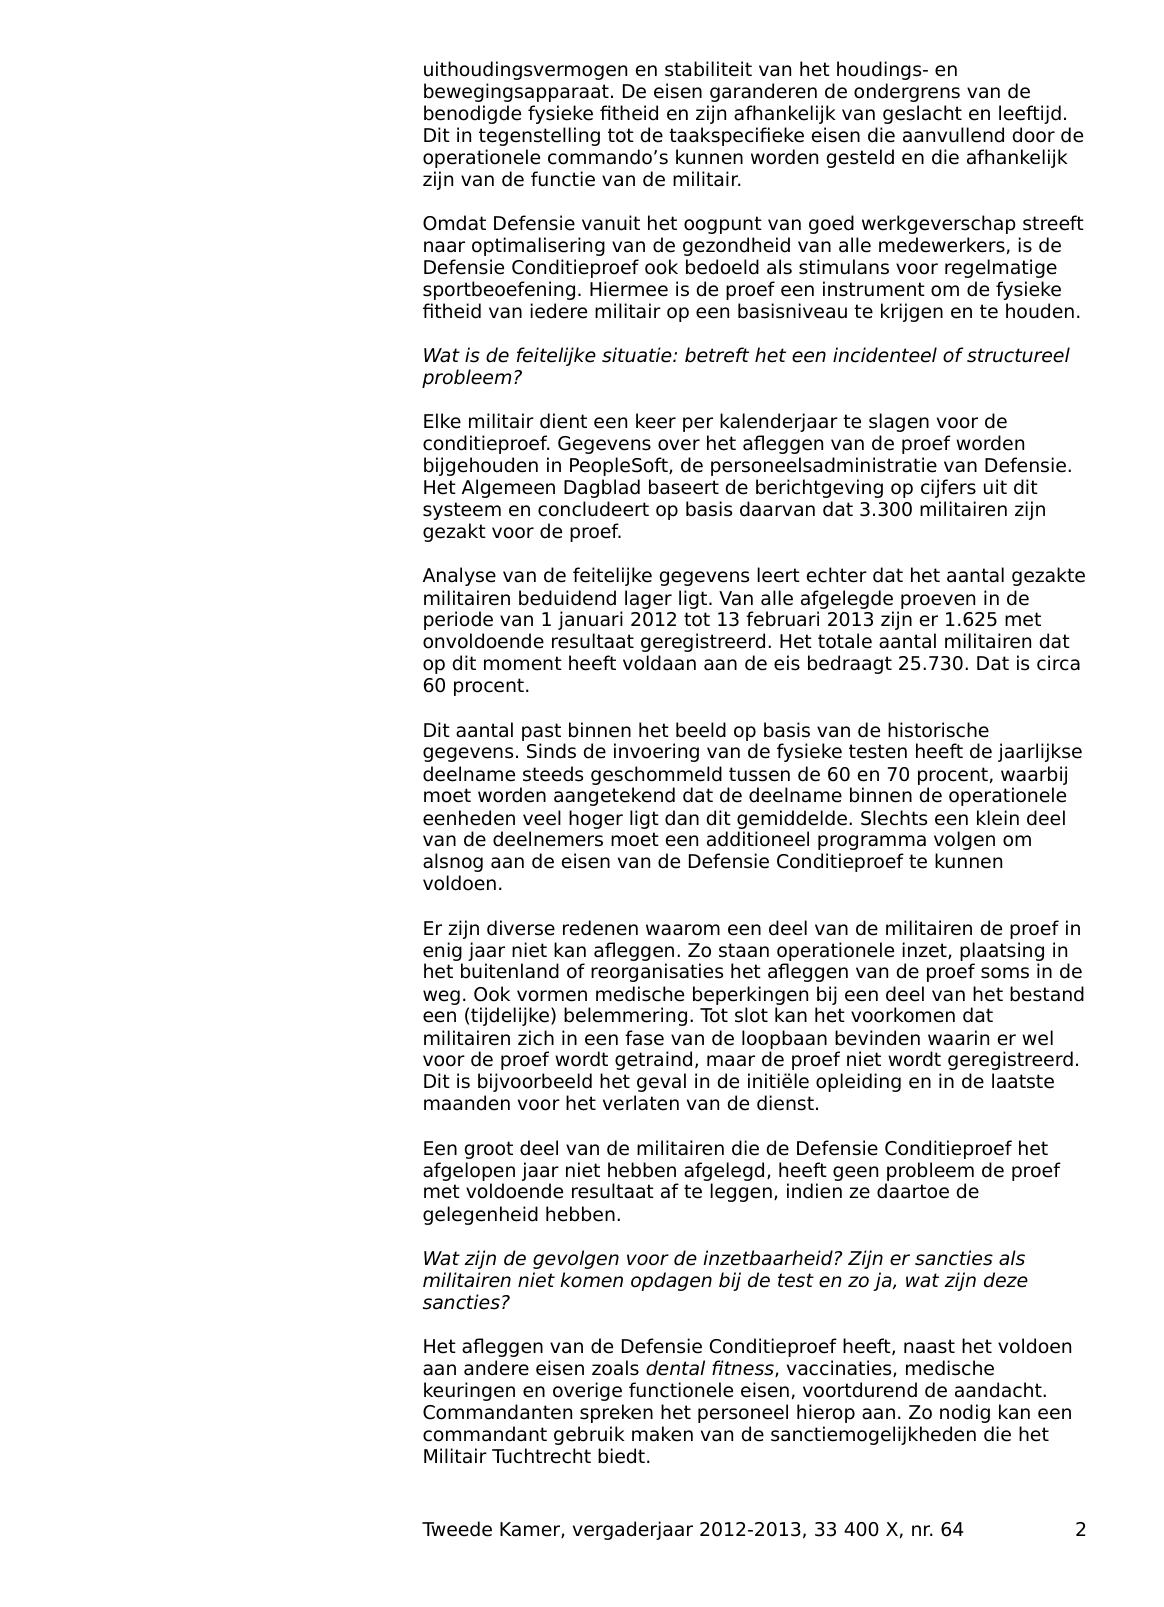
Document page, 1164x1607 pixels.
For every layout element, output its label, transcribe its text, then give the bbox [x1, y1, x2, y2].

text uithoudingsvermogen en stabiliteit van het houdings- en bewegingsapparaat. De eisen garanderen de ondergrens van de benodigde fysieke fitheid en zijn afhankelijk van geslacht en leeftijd. Dit in tegenstelling tot de taakspecifieke eisen die aanvullend door de operationele commando’s kunnen worden gesteld en die afhankelijk zijn van de functie van de militair. [422, 59, 1087, 191]
text Een groot deel van de militairen die de Defensie Conditieproef het afgelopen jaar niet hebben afgelegd, heeft geen probleem de proef met voldoende resultaat af te leggen, indien ze daartoe de gelegenheid hebben. [422, 1137, 1087, 1225]
text Elke militair dient een keer per kalenderjaar te slagen voor de conditieproef. Gegevens over het afleggen van de proef worden bijgehouden in PeopleSoft, de personeelsadministratie van Defensie. Het Algemeen Dagblad baseert de berichtgeving op cijfers uit dit systeem en concludeert op basis daarvan dat 3.300 militairen zijn gezakt voor de proef. [422, 411, 1087, 543]
text Er zijn diverse redenen waarom een deel van de militairen de proef in enig jaar niet kan afleggen. Zo staan operationele inzet, plaatsing in het buitenland of reorganisaties het afleggen van de proef soms in de weg. Ook vormen medische beperkingen bij een deel van het bestand een (tijdelijke) belemmering. Tot slot kan het voorkomen dat militairen zich in een fase van de loopbaan bevinden waarin er wel voor de proef wordt getraind, maar de proef niet wordt geregistreerd. Dit is bijvoorbeeld het geval in de initiële opleiding en in de laatste maanden voor het verlaten van de dienst. [422, 917, 1087, 1115]
subtitle Wat is de feitelijke situatie: betreft het een incidenteel of structureel probleem? [422, 345, 1087, 389]
text Het afleggen van de Defensie Conditieproef heeft, naast het voldoen aan andere eisen zoals dental fitness, vaccinaties, medische keuringen en overige functionele eisen, voortdurend de aandacht. Commandanten spreken het personeel hierop aan. Zo nodig kan een commandant gebruik maken van de sanctiemogelijkheden die het Militair Tuchtrecht biedt. [422, 1336, 1087, 1468]
text Omdat Defensie vanuit het oogpunt van goed werkgeverschap streeft naar optimalisering van de gezondheid van alle medewerkers, is de Defensie Conditieproef ook bedoeld als stimulans voor regelmatige sportbeoefening. Hiermee is de proef een instrument om de fysieke fitheid van iedere militair op een basisniveau te krijgen en te houden. [422, 213, 1087, 323]
text Dit aantal past binnen het beeld op basis van de historische gegevens. Sinds de invoering van de fysieke testen heeft de jaarlijkse deelname steeds geschommeld tussen de 60 en 70 procent, waarbij moet worden aangetekend dat de deelname binnen de operationele eenheden veel hoger ligt dan dit gemiddelde. Slechts een klein deel van de deelnemers moet een additioneel programma volgen om alsnog aan de eisen van de Defensie Conditieproef te kunnen voldoen. [422, 719, 1087, 895]
text Analyse van de feitelijke gegevens leert echter dat het aantal gezakte militairen beduidend lager ligt. Van alle afgelegde proeven in de periode van 1 januari 2012 tot 13 februari 2013 zijn er 1.625 met onvoldoende resultaat geregistreerd. Het totale aantal militairen dat op dit moment heeft voldaan aan de eis bedraagt 25.730. Dat is circa 60 procent. [422, 565, 1087, 697]
subtitle Wat zijn de gevolgen voor de inzetbaarheid? Zijn er sancties als militairen niet komen opdagen bij de test en zo ja, wat zijn deze sancties? [422, 1248, 1087, 1313]
